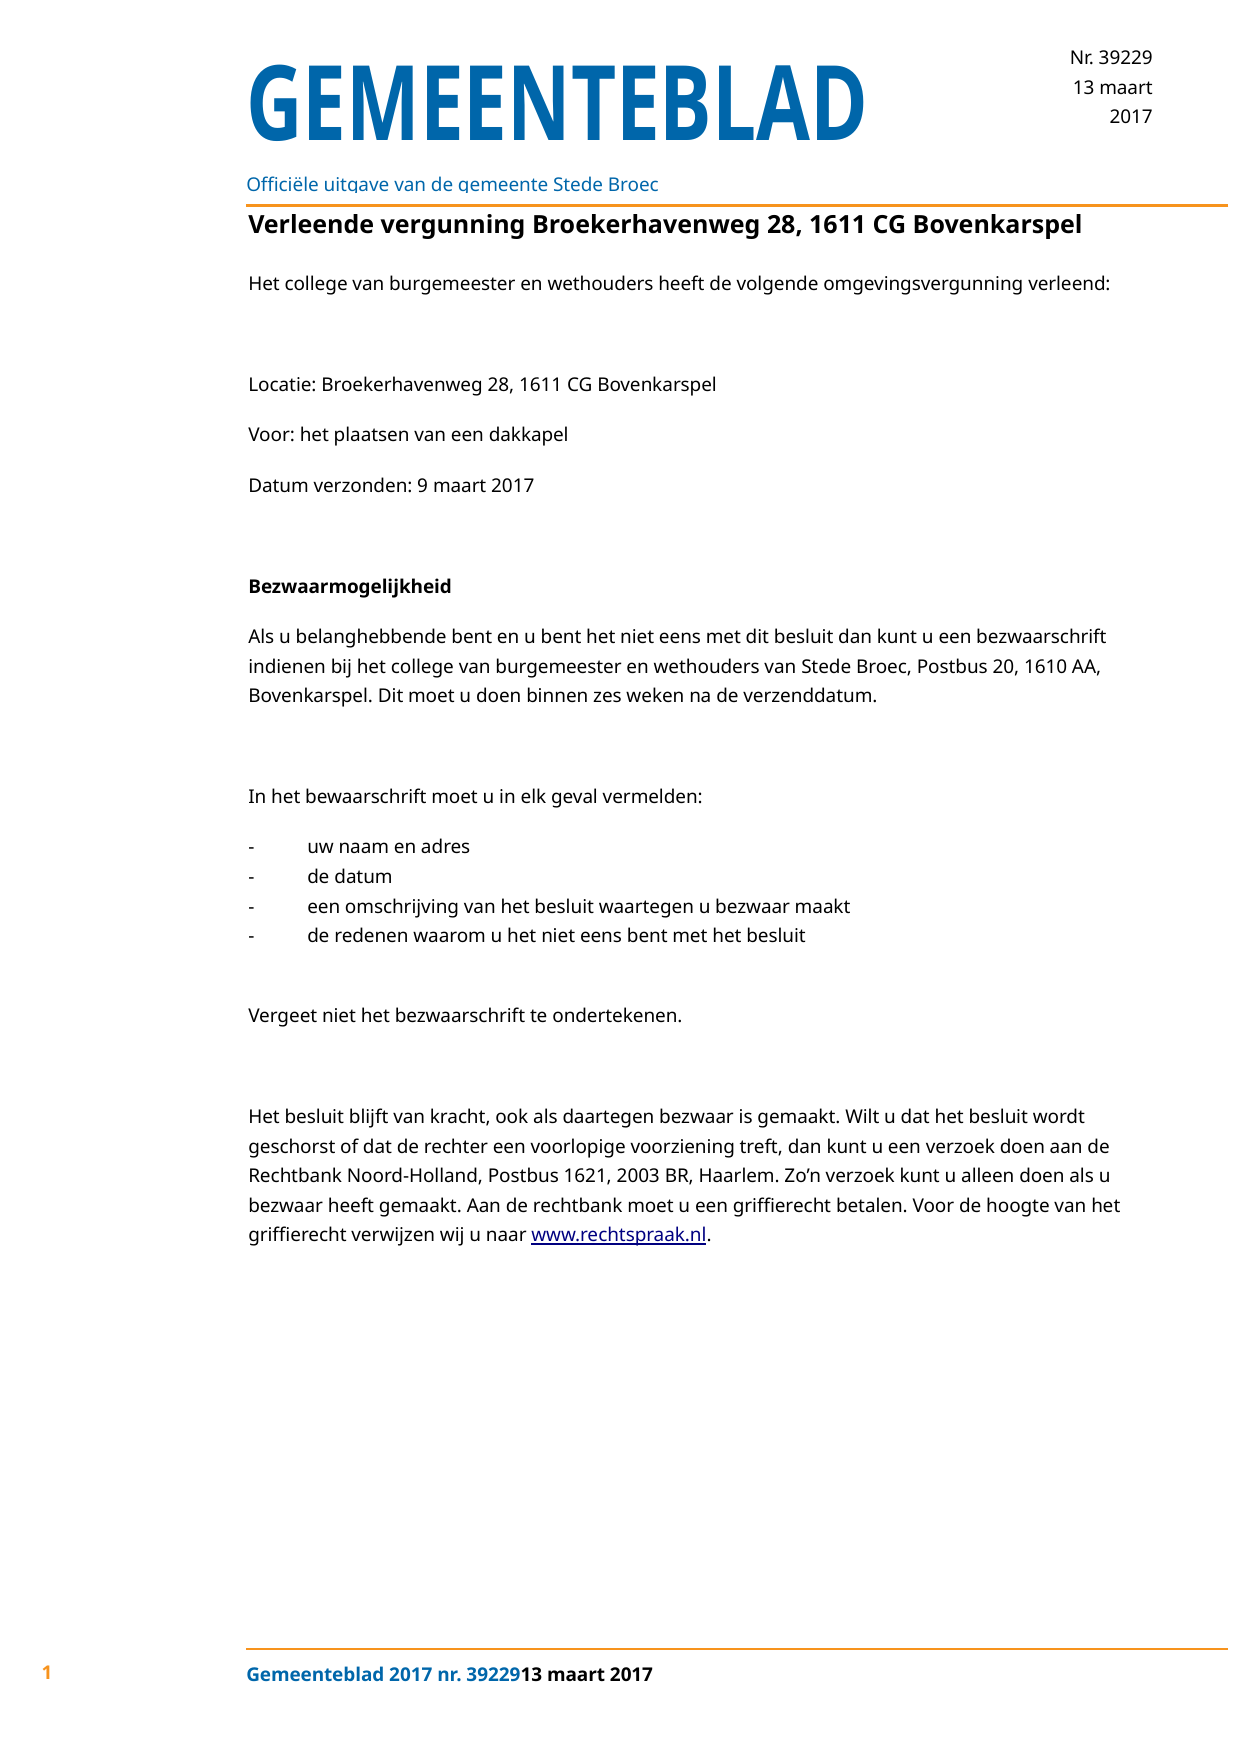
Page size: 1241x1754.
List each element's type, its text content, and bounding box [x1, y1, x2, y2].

text Verleende vergunning Broekerhavenweg 28, 1611 CG Bovenkarspel [248, 207, 1152, 241]
text Locatie: Broekerhavenweg 28, 1611 CG Bovenkarspel [248, 371, 1152, 397]
text Het college van burgemeester en wethouders heeft de volgende omgevingsvergunning verleend: [248, 270, 1152, 296]
text In het bewaarschrift moet u in elk geval vermelden: [248, 783, 1152, 809]
picture [41, 47, 231, 172]
text Voor: het plaatsen van een dakkapel [248, 422, 1152, 447]
text Vergeet niet het bezwaarschrift te ondertekenen. [248, 1002, 1152, 1028]
text Bezwaarmogelijkheid [248, 573, 1152, 598]
list de datum [248, 863, 1152, 889]
list uw naam en adres [248, 834, 1152, 859]
list een omschrijving van het besluit waartegen u bezwaar maakt [248, 893, 1152, 918]
text Het besluit blijft van kracht, ook als daartegen bezwaar is gemaakt. Wilt u dat het besluit wordt geschorst of dat de rechter een voorlopige voorziening treft, dan kunt u een verzoek doen aan de Rechtbank Noord-Holland, Postbus 1621, 2003 BR, Haarlem. Zo’n verzoek kunt u alleen doen als u bezwaar heeft gemaakt. Aan de rechtbank moet u een griffierecht betalen. Voor de hoogte van het griffierecht verwijzen wij u naar www.rechtspraak.nl. [248, 1103, 1152, 1247]
text Als u belanghebbende bent en u bent het niet eens met dit besluit dan kunt u een bezwaarschrift indienen bij het college van burgemeester en wethouders van Stede Broec, Postbus 20, 1610 AA, Bovenkarspel. Dit moet u doen binnen zes weken na de verzenddatum. [248, 623, 1152, 708]
list de redenen waarom u het niet eens bent met het besluit [248, 922, 1152, 948]
text Datum verzonden: 9 maart 2017 [248, 472, 1152, 498]
